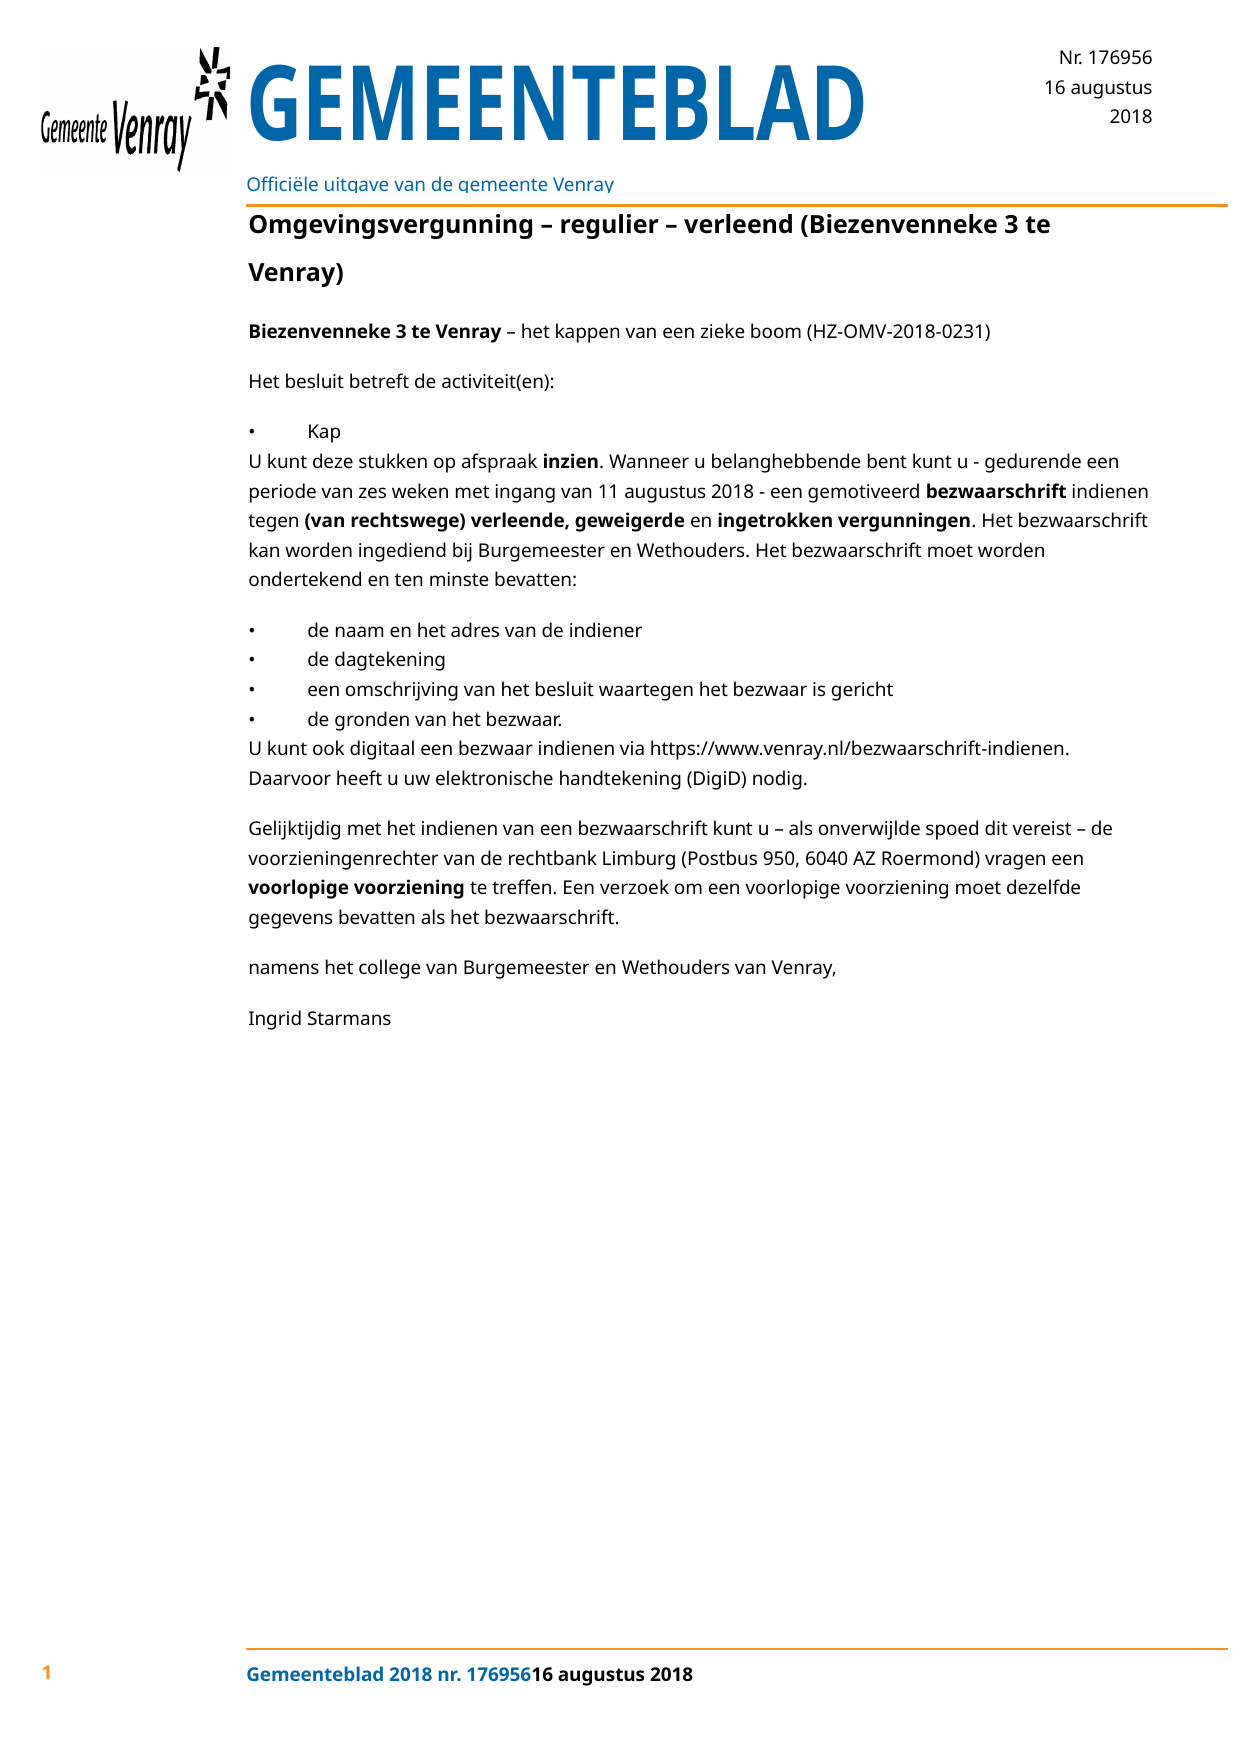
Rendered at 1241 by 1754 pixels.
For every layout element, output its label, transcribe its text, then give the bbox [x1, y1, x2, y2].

text U kunt deze stukken op afspraak inzien. Wanneer u belanghebbende bent kunt u - gedurende een periode van zes weken met ingang van 11 augustus 2018 - een gemotiveerd bezwaarschrift indienen tegen (van rechtswege) verleende, geweigerde en ingetrokken vergunningen. Het bezwaarschrift kan worden ingediend bij Burgemeester en Wethouders. Het bezwaarschrift moet worden ondertekend en ten minste bevatten: [248, 448, 1152, 592]
text Gelijktijdig met het indienen van een bezwaarschrift kunt u – als onverwijlde spoed dit vereist – de voorzieningenrechter van de rechtbank Limburg (Postbus 950, 6040 AZ Roermond) vragen een voorlopige voorziening te treffen. Een verzoek om een voorlopige voorziening moet dezelfde gegevens bevatten als het bezwaarschrift. [248, 815, 1152, 930]
list de dagtekening [248, 647, 1152, 672]
text Ingrid Starmans [248, 1005, 1152, 1031]
text namens het college van Burgemeester en Wethouders van Venray, [248, 954, 1152, 980]
list een omschrijving van het besluit waartegen het bezwaar is gericht [248, 676, 1152, 702]
text Omgevingsvergunning – regulier – verleend (Biezenvenneke 3 te Venray) [248, 207, 1152, 288]
list de gronden van het bezwaar. [248, 706, 1152, 732]
list Kap [248, 419, 1152, 444]
picture [41, 47, 231, 172]
text Het besluit betreft de activiteit(en): [248, 368, 1152, 394]
list de naam en het adres van de indiener [248, 617, 1152, 643]
text U kunt ook digitaal een bezwaar indienen via https://www.venray.nl/bezwaarschrift-indienen. Daarvoor heeft u uw elektronische handtekening (DigiD) nodig. [248, 735, 1152, 791]
text Biezenvenneke 3 te Venray – het kappen van een zieke boom (HZ-OMV-2018-0231) [248, 318, 1152, 344]
